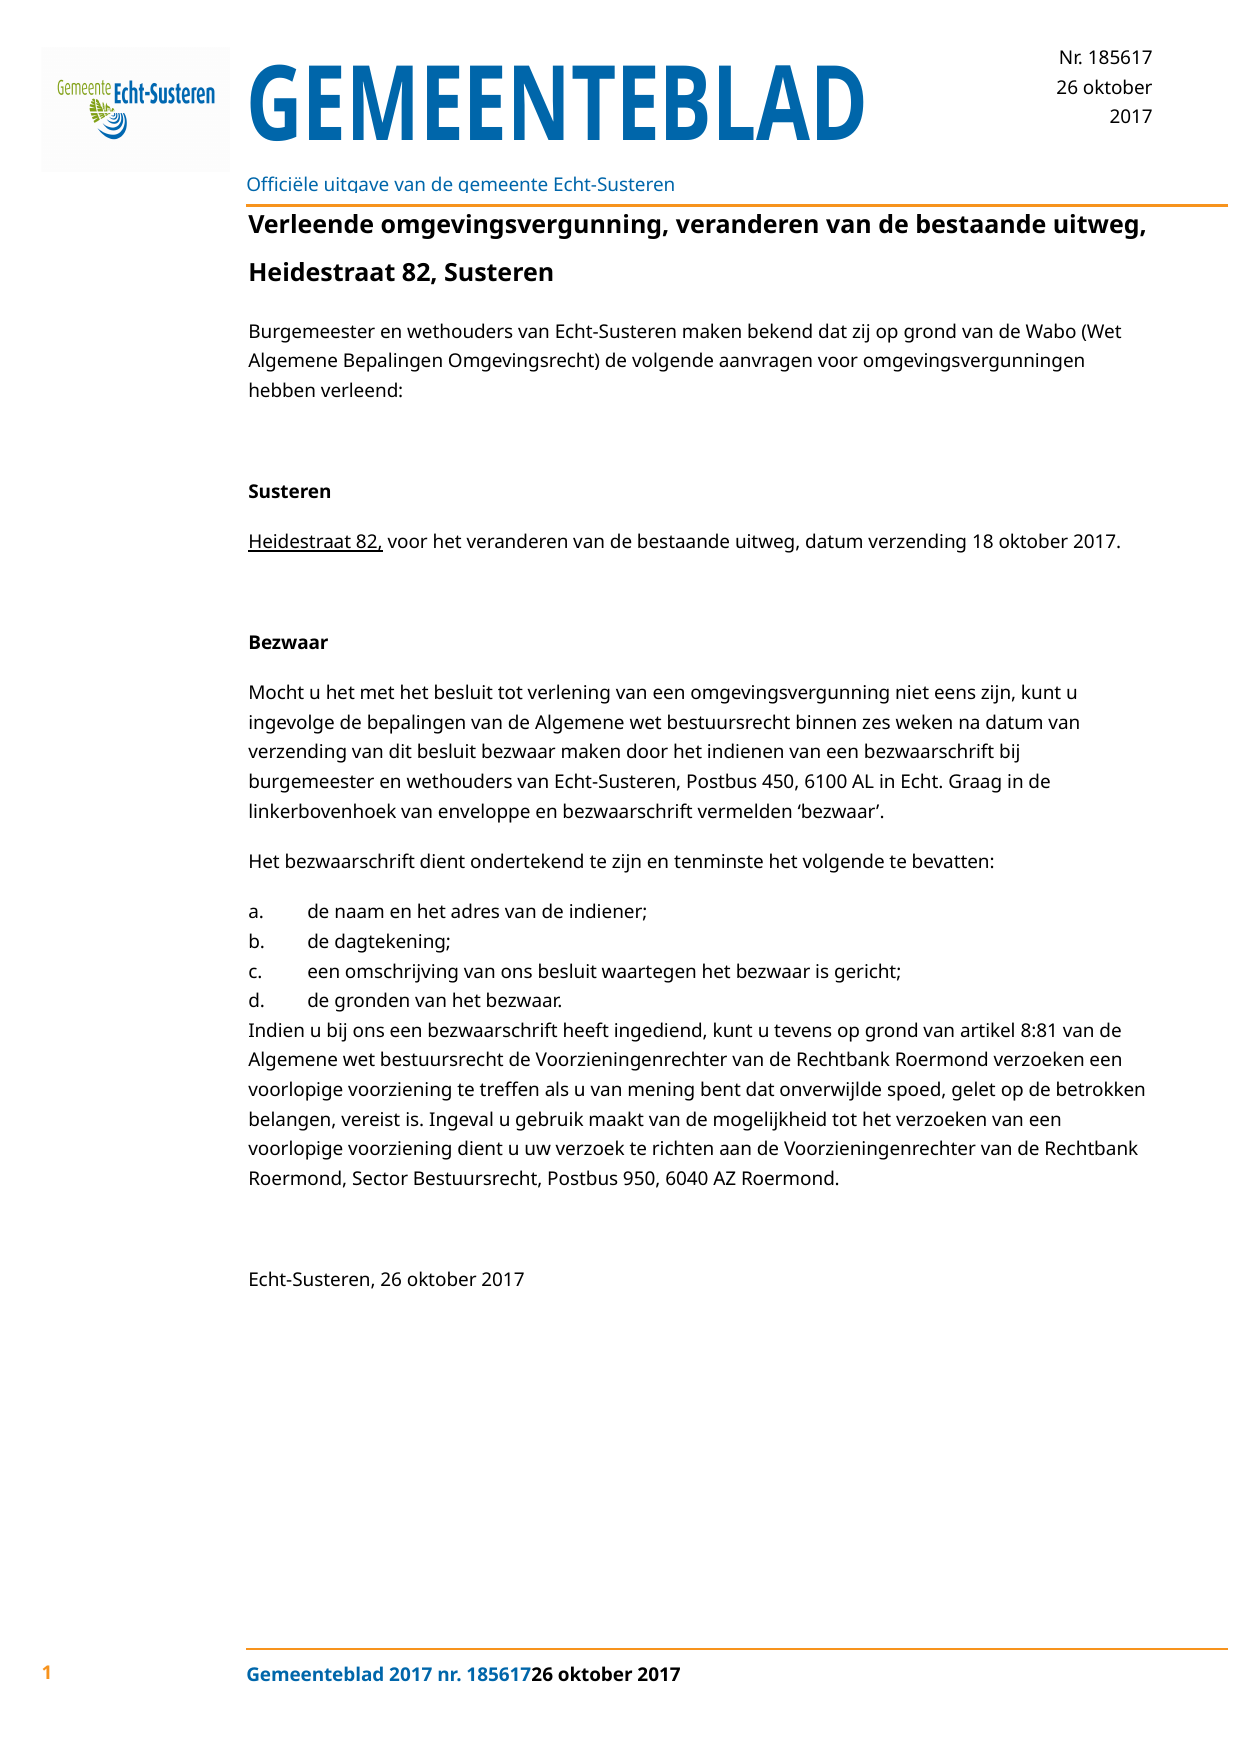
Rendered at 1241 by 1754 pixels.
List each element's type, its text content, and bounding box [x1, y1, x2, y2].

text Heidestraat 82, voor het veranderen van de bestaande uitweg, datum verzending 18 oktober 2017. [248, 528, 1152, 554]
text Echt-Susteren, 26 oktober 2017 [248, 1266, 1152, 1292]
text Indien u bij ons een bezwaarschrift heeft ingediend, kunt u tevens op grond van artikel 8:81 van de Algemene wet bestuursrecht de Voorzieningenrechter van de Rechtbank Roermond verzoeken een voorlopige voorziening te treffen als u van mening bent dat onverwijlde spoed, gelet op de betrokken belangen, vereist is. Ingeval u gebruik maakt van de mogelijkheid tot het verzoeken van een voorlopige voorziening dient u uw verzoek te richten aan de Voorzieningenrechter van de Rechtbank Roermond, Sector Bestuursrecht, Postbus 950, 6040 AZ Roermond. [248, 1017, 1152, 1191]
picture [41, 47, 231, 172]
list de dagtekening; [248, 928, 1152, 954]
text Het bezwaarschrift dient ondertekend te zijn en tenminste het volgende te bevatten: [248, 848, 1152, 874]
text Mocht u het met het besluit tot verlening van een omgevingsvergunning niet eens zijn, kunt u ingevolge de bepalingen van de Algemene wet bestuursrecht binnen zes weken na datum van verzending van dit besluit bezwaar maken door het indienen van een bezwaarschrift bij burgemeester en wethouders van Echt-Susteren, Postbus 450, 6100 AL in Echt. Graag in de linkerbovenhoek van enveloppe en bezwaarschrift vermelden ‘bezwaar’. [248, 679, 1152, 824]
text Bezwaar [248, 629, 1152, 655]
text Verleende omgevingsvergunning, veranderen van de bestaande uitweg, Heidestraat 82, Susteren [248, 207, 1152, 288]
text Burgemeester en wethouders van Echt-Susteren maken bekend dat zij op grond van de Wabo (Wet Algemene Bepalingen Omgevingsrecht) de volgende aanvragen voor omgevingsvergunningen hebben verleend: [248, 318, 1152, 403]
list de naam en het adres van de indiener; [248, 899, 1152, 924]
list een omschrijving van ons besluit waartegen het bezwaar is gericht; [248, 958, 1152, 984]
text Susteren [248, 478, 1152, 504]
list de gronden van het bezwaar. [248, 987, 1152, 1013]
